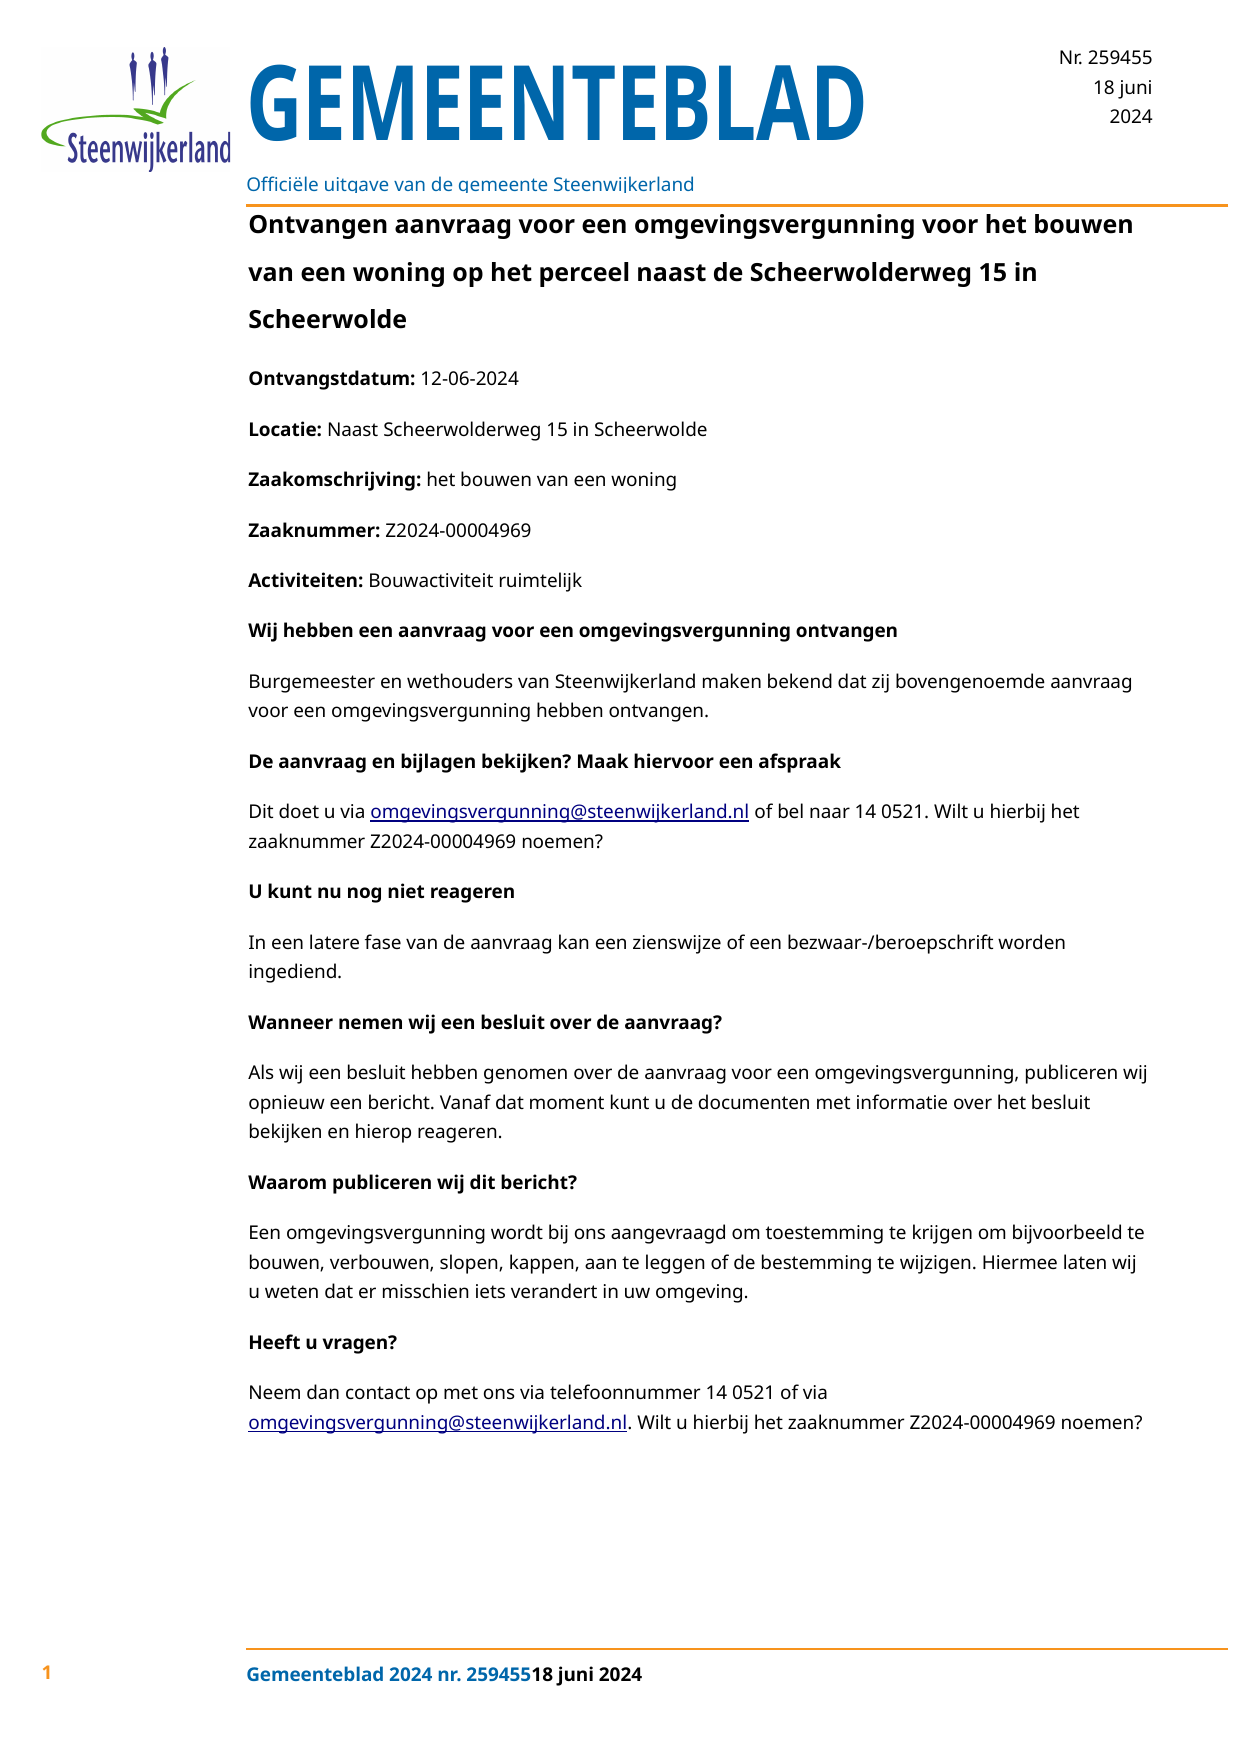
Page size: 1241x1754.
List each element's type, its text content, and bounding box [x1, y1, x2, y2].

text In een latere fase van de aanvraag kan een zienswijze of een bezwaar-/beroepschrift worden ingediend. [248, 929, 1152, 984]
text Activiteiten: Bouwactiviteit ruimtelijk [248, 567, 1152, 593]
text Waarom publiceren wij dit bericht? [248, 1169, 1152, 1194]
text Een omgevingsvergunning wordt bij ons aangevraagd om toestemming te krijgen om bijvoorbeeld te bouwen, verbouwen, slopen, kappen, aan te leggen of de bestemming te wijzigen. Hiermee laten wij u weten dat er misschien iets verandert in uw omgeving. [248, 1219, 1152, 1304]
text Zaaknummer: Z2024-00004969 [248, 517, 1152, 542]
text Neem dan contact op met ons via telefoonnummer 14 0521 of via omgevingsvergunning@steenwijkerland.nl. Wilt u hierbij het zaaknummer Z2024-00004969 noemen? [248, 1379, 1152, 1434]
text Ontvangstdatum: 12-06-2024 [248, 366, 1152, 391]
text Dit doet u via omgevingsvergunning@steenwijkerland.nl of bel naar 14 0521. Wilt u hierbij het zaaknummer Z2024-00004969 noemen? [248, 798, 1152, 854]
text Heeft u vragen? [248, 1329, 1152, 1354]
text Locatie: Naast Scheerwolderweg 15 in Scheerwolde [248, 416, 1152, 442]
text Als wij een besluit hebben genomen over de aanvraag voor een omgevingsvergunning, publiceren wij opnieuw een bericht. Vanaf dat moment kunt u de documenten met informatie over het besluit bekijken en hierop reageren. [248, 1059, 1152, 1144]
text Ontvangen aanvraag voor een omgevingsvergunning voor het bouwen van een woning op het perceel naast de Scheerwolderweg 15 in Scheerwolde [248, 207, 1152, 336]
text De aanvraag en bijlagen bekijken? Maak hiervoor een afspraak [248, 748, 1152, 774]
text Burgemeester en wethouders van Steenwijkerland maken bekend dat zij bovengenoemde aanvraag voor een omgevingsvergunning hebben ontvangen. [248, 668, 1152, 723]
text Zaakomschrijving: het bouwen van een woning [248, 466, 1152, 492]
text Wij hebben een aanvraag voor een omgevingsvergunning ontvangen [248, 618, 1152, 643]
text U kunt nu nog niet reageren [248, 878, 1152, 904]
picture [41, 47, 231, 172]
text Wanneer nemen wij een besluit over de aanvraag? [248, 1009, 1152, 1034]
